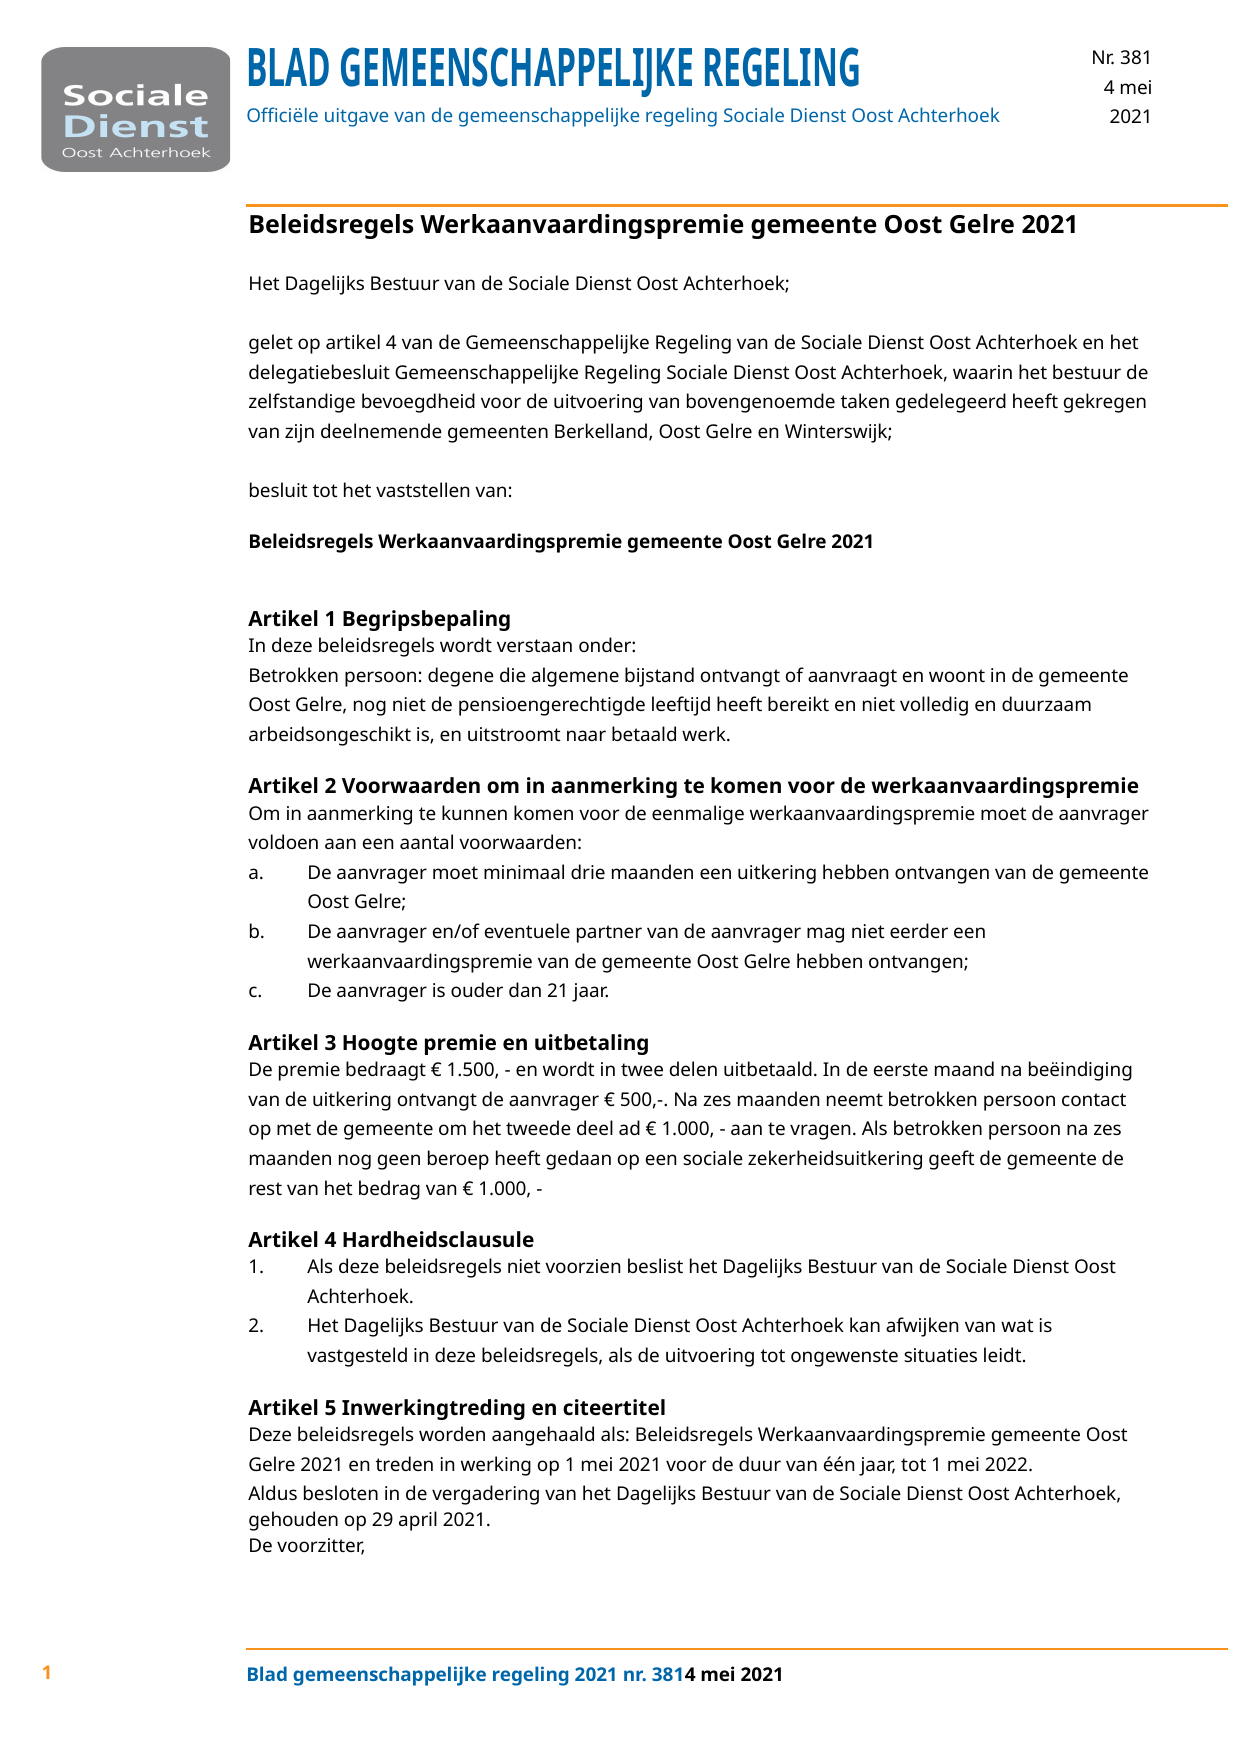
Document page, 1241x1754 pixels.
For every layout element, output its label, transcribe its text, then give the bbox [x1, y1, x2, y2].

text De premie bedraagt € 1.500, - en wordt in twee delen uitbetaald. In de eerste maand na beëindiging van de uitkering ontvangt de aanvrager € 500,-. Na zes maanden neemt betrokken persoon contact op met de gemeente om het tweede deel ad € 1.000, - aan te vragen. Als betrokken persoon na zes maanden nog geen beroep heeft gedaan op een sociale zekerheidsuitkering geeft de gemeente de rest van het bedrag van € 1.000, - [248, 1056, 1152, 1200]
text De voorzitter, [248, 1532, 1152, 1557]
text Artikel 3 Hoogte premie en uitbetaling [248, 1028, 1152, 1056]
text In deze beleidsregels wordt verstaan onder: [248, 632, 1152, 658]
list De aanvrager is ouder dan 21 jaar. [248, 977, 1152, 1003]
text Artikel 4 Hardheidsclausule [248, 1225, 1152, 1253]
text Beleidsregels Werkaanvaardingspremie gemeente Oost Gelre 2021 [248, 528, 1152, 553]
list De aanvrager en/of eventuele partner van de aanvrager mag niet eerder een werkaanvaardingspremie van de gemeente Oost Gelre hebben ontvangen; [248, 918, 1152, 974]
text Deze beleidsregels worden aangehaald als: Beleidsregels Werkaanvaardingspremie gemeente Oost Gelre 2021 en treden in werking op 1 mei 2021 voor de duur van één jaar, tot 1 mei 2022. [248, 1421, 1152, 1476]
list Het Dagelijks Bestuur van de Sociale Dienst Oost Achterhoek kan afwijken van wat is vastgesteld in deze beleidsregels, als de uitvoering tot ongewenste situaties leidt. [248, 1313, 1152, 1368]
text besluit tot het vaststellen van: [248, 477, 1152, 503]
text Artikel 1 Begripsbepaling [248, 604, 1152, 632]
text Om in aanmerking te kunnen komen voor de eenmalige werkaanvaardingspremie moet de aanvrager voldoen aan een aantal voorwaarden: [248, 800, 1152, 855]
list Als deze beleidsregels niet voorzien beslist het Dagelijks Bestuur van de Sociale Dienst Oost Achterhoek. [248, 1253, 1152, 1309]
picture [41, 47, 231, 172]
text Artikel 2 Voorwaarden om in aanmerking te komen voor de werkaanvaardingspremie [248, 772, 1152, 800]
text Het Dagelijks Bestuur van de Sociale Dienst Oost Achterhoek; [248, 270, 1152, 296]
text Beleidsregels Werkaanvaardingspremie gemeente Oost Gelre 2021 [248, 207, 1152, 241]
text Artikel 5 Inwerkingtreding en citeertitel [248, 1393, 1152, 1421]
text gelet op artikel 4 van de Gemeenschappelijke Regeling van de Sociale Dienst Oost Achterhoek en het delegatiebesluit Gemeenschappelijke Regeling Sociale Dienst Oost Achterhoek, waarin het bestuur de zelfstandige bevoegdheid voor de uitvoering van bovengenoemde taken gedelegeerd heeft gekregen van zijn deelnemende gemeenten Berkelland, Oost Gelre en Winterswijk; [248, 329, 1152, 444]
text Aldus besloten in de vergadering van het Dagelijks Bestuur van de Sociale Dienst Oost Achterhoek, gehouden op 29 april 2021. [248, 1480, 1152, 1532]
list De aanvrager moet minimaal drie maanden een uitkering hebben ontvangen van de gemeente Oost Gelre; [248, 859, 1152, 914]
text Betrokken persoon: degene die algemene bijstand ontvangt of aanvraagt en woont in de gemeente Oost Gelre, nog niet de pensioengerechtigde leeftijd heeft bereikt en niet volledig en duurzaam arbeidsongeschikt is, en uitstroomt naar betaald werk. [248, 662, 1152, 747]
